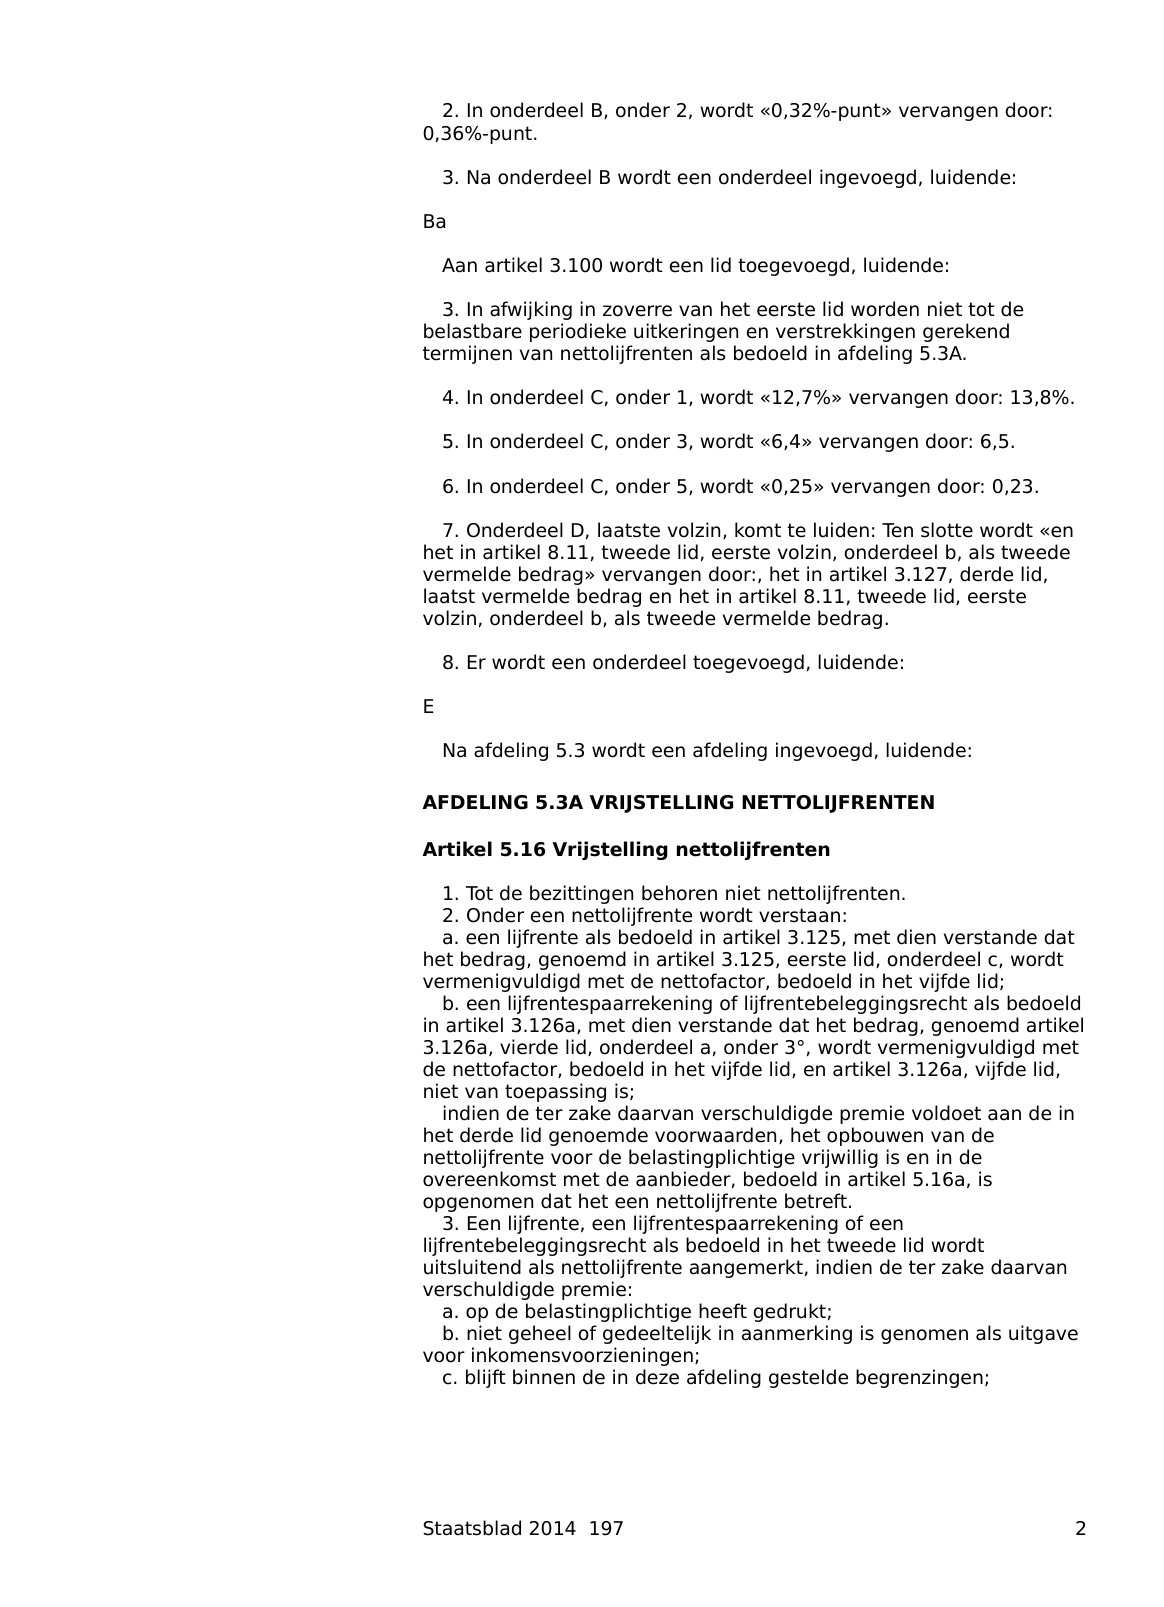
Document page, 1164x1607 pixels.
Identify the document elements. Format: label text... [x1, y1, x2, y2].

subtitle Artikel 5.16 Vrijstelling nettolijfrenten [422, 839, 1087, 861]
text Ba [422, 211, 1087, 233]
text 8. Er wordt een onderdeel toegevoegd, luidende: [422, 652, 1087, 674]
text 3. Een lijfrente, een lijfrentespaarrekening of een lijfrentebeleggingsrecht als bedoeld in het tweede lid wordt uitsluitend als nettolijfrente aangemerkt, indien de ter zake daarvan verschuldigde premie: [422, 1213, 1087, 1301]
text 3. Na onderdeel B wordt een onderdeel ingevoegd, luidende: [422, 167, 1087, 188]
text 6. In onderdeel C, onder 5, wordt «0,25» vervangen door: 0,23. [422, 476, 1087, 497]
text b. niet geheel of gedeeltelijk in aanmerking is genomen als uitgave voor inkomensvoorzieningen; [422, 1323, 1087, 1367]
text Na afdeling 5.3 wordt een afdeling ingevoegd, luidende: [422, 740, 1087, 762]
text 2. Onder een nettolijfrente wordt verstaan: [422, 905, 1087, 927]
text 7. Onderdeel D, laatste volzin, komt te luiden: Ten slotte wordt «en het in artikel 8.11, tweede lid, eerste volzin, onderdeel b, als tweede vermelde bedrag» vervangen door:, het in artikel 3.127, derde lid, laatst vermelde bedrag en het in artikel 8.11, tweede lid, eerste volzin, onderdeel b, als tweede vermelde bedrag. [422, 520, 1087, 629]
text 4. In onderdeel C, onder 1, wordt «12,7%» vervangen door: 13,8%. [422, 387, 1087, 409]
text E [422, 696, 1087, 718]
text b. een lijfrentespaarrekening of lijfrentebeleggingsrecht als bedoeld in artikel 3.126a, met dien verstande dat het bedrag, genoemd artikel 3.126a, vierde lid, onderdeel a, onder 3°, wordt vermenigvuldigd met de nettofactor, bedoeld in het vijfde lid, en artikel 3.126a, vijfde lid, niet van toepassing is; [422, 993, 1087, 1103]
text Aan artikel 3.100 wordt een lid toegevoegd, luidende: [422, 255, 1087, 277]
text indien de ter zake daarvan verschuldigde premie voldoet aan de in het derde lid genoemde voorwaarden, het opbouwen van de nettolijfrente voor de belastingplichtige vrijwillig is en in de overeenkomst met de aanbieder, bedoeld in artikel 5.16a, is opgenomen dat het een nettolijfrente betreft. [422, 1103, 1087, 1213]
text 5. In onderdeel C, onder 3, wordt «6,4» vervangen door: 6,5. [422, 431, 1087, 453]
text 1. Tot de bezittingen behoren niet nettolijfrenten. [422, 883, 1087, 905]
text a. op de belastingplichtige heeft gedrukt; [422, 1301, 1087, 1323]
text 3. In afwijking in zoverre van het eerste lid worden niet tot de belastbare periodieke uitkeringen en verstrekkingen gerekend termijnen van nettolijfrenten als bedoeld in afdeling 5.3A. [422, 299, 1087, 365]
text 2. In onderdeel B, onder 2, wordt «0,32%-punt» vervangen door: 0,36%-punt. [422, 100, 1087, 144]
text c. blijft binnen de in deze afdeling gestelde begrenzingen; [422, 1367, 1087, 1389]
subtitle AFDELING 5.3A VRIJSTELLING NETTOLIJFRENTEN [422, 792, 1087, 814]
text a. een lijfrente als bedoeld in artikel 3.125, met dien verstande dat het bedrag, genoemd in artikel 3.125, eerste lid, onderdeel c, wordt vermenigvuldigd met de nettofactor, bedoeld in het vijfde lid; [422, 927, 1087, 993]
